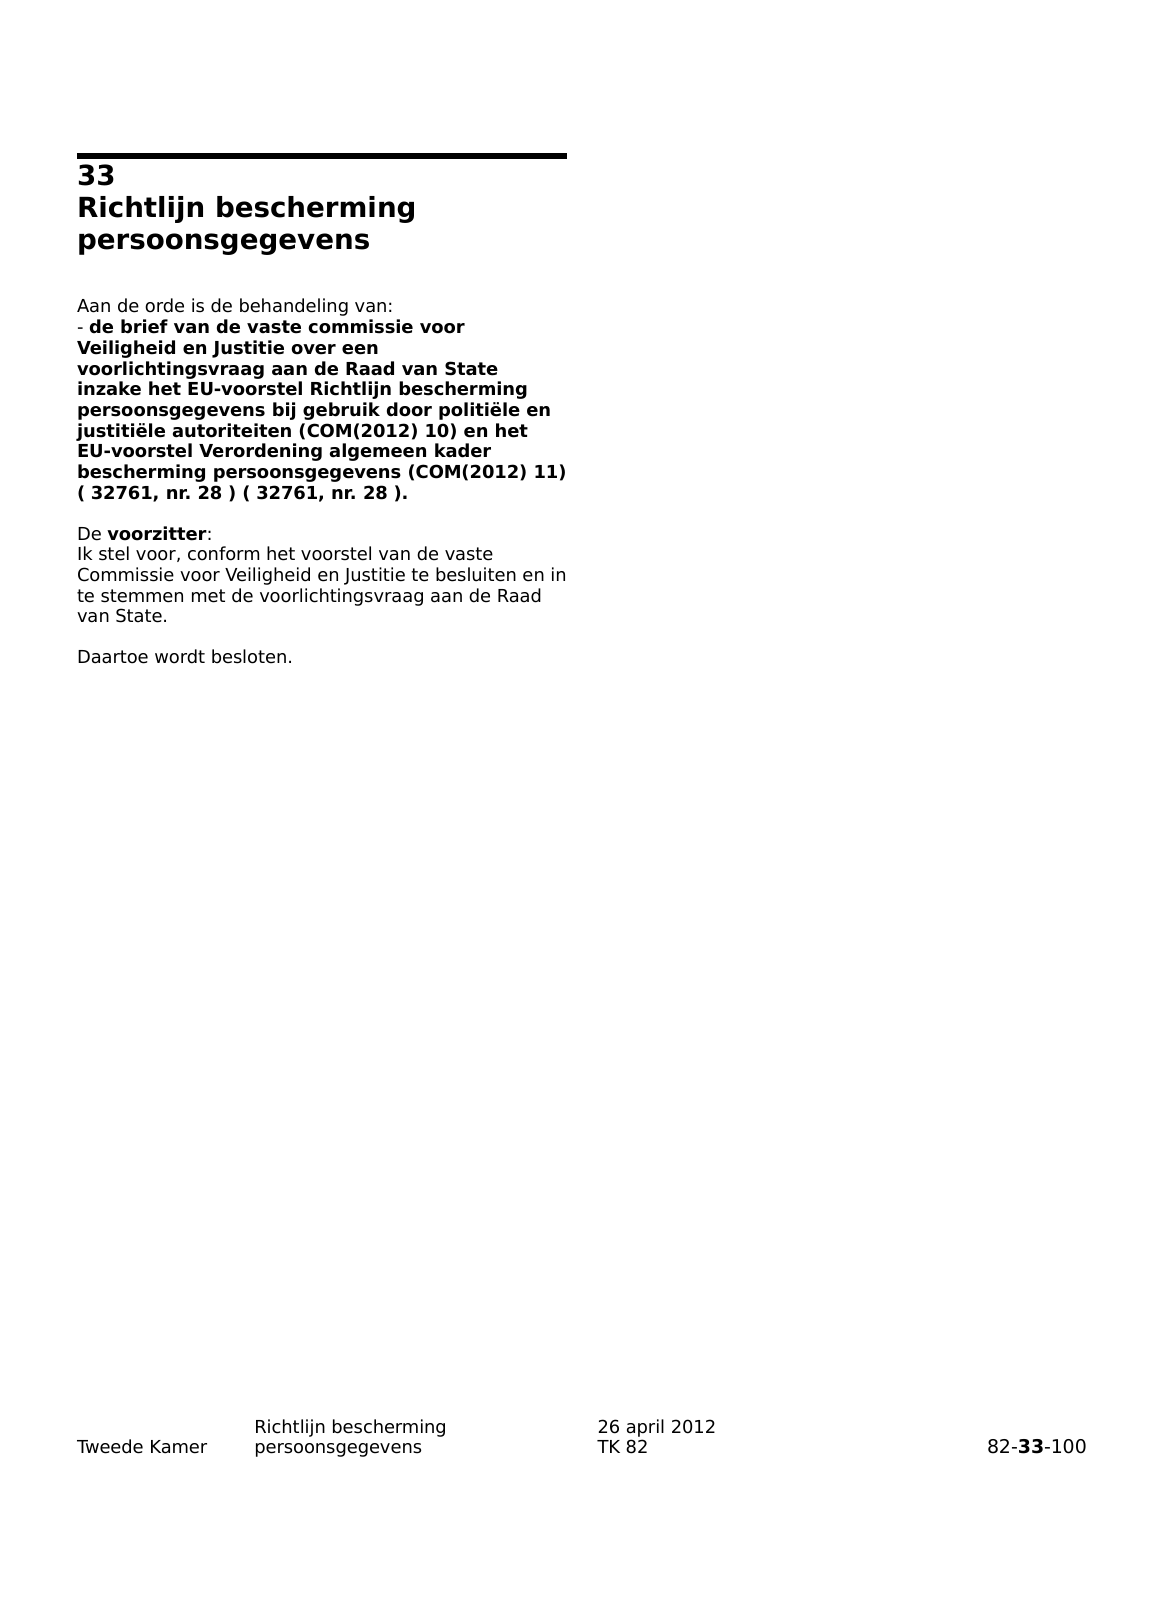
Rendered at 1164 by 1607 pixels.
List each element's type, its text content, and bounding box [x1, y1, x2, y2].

text De voorzitter: [77, 523, 567, 544]
text Daartoe wordt besloten. [77, 647, 567, 668]
title 33 Richtlijn bescherming persoonsgegevens [77, 159, 567, 256]
text Ik stel voor, conform het voorstel van de vaste Commissie voor Veiligheid en Justitie te besluiten en in te stemmen met de voorlichtingsvraag aan de Raad van State. [77, 544, 567, 627]
text - de brief van de vaste commissie voor Veiligheid en Justitie over een voorlichtingsvraag aan de Raad van State inzake het EU-voorstel Richtlijn bescherming persoonsgegevens bij gebruik door politiële en justitiële autoriteiten (COM(2012) 10) en het EU-voorstel Verordening algemeen kader bescherming persoonsgegevens (COM(2012) 11) ( 32761, nr. 28 ) ( 32761, nr. 28 ). [77, 317, 567, 503]
text Aan de orde is de behandeling van: [77, 296, 567, 317]
